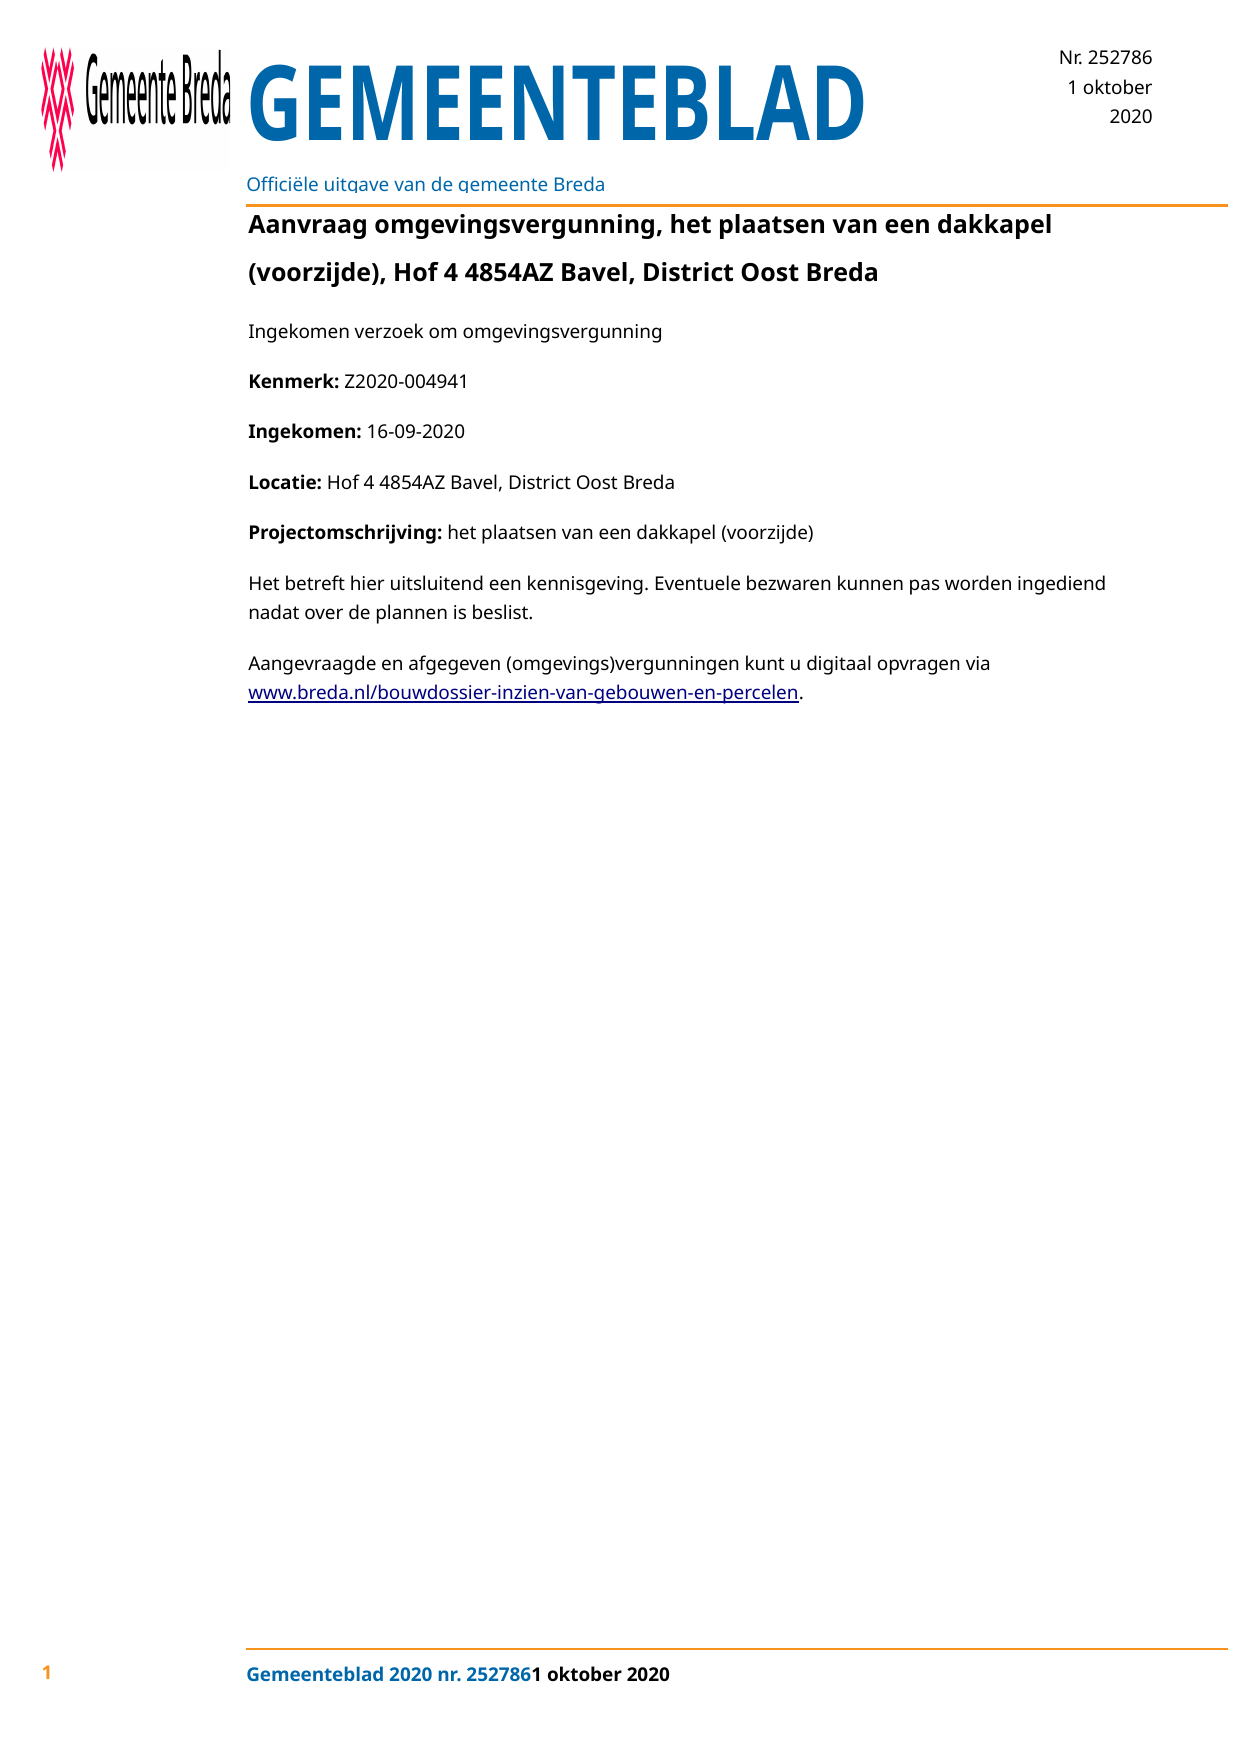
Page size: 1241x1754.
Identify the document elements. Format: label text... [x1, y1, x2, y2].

text Ingekomen: 16-09-2020 [248, 419, 1152, 444]
text Locatie: Hof 4 4854AZ Bavel, District Oost Breda [248, 469, 1152, 495]
text Aanvraag omgevingsvergunning, het plaatsen van een dakkapel (voorzijde), Hof 4 4854AZ Bavel, District Oost Breda [248, 207, 1152, 288]
text Kenmerk: Z2020-004941 [248, 368, 1152, 394]
text Ingekomen verzoek om omgevingsvergunning [248, 318, 1152, 344]
picture [41, 47, 231, 172]
text Projectomschrijving: het plaatsen van een dakkapel (voorzijde) [248, 519, 1152, 545]
text Aangevraagde en afgegeven (omgevings)vergunningen kunt u digitaal opvragen via www.breda.nl/bouwdossier-inzien-van-gebouwen-en-percelen. [248, 650, 1152, 705]
text Het betreft hier uitsluitend een kennisgeving. Eventuele bezwaren kunnen pas worden ingediend nadat over de plannen is beslist. [248, 570, 1152, 625]
